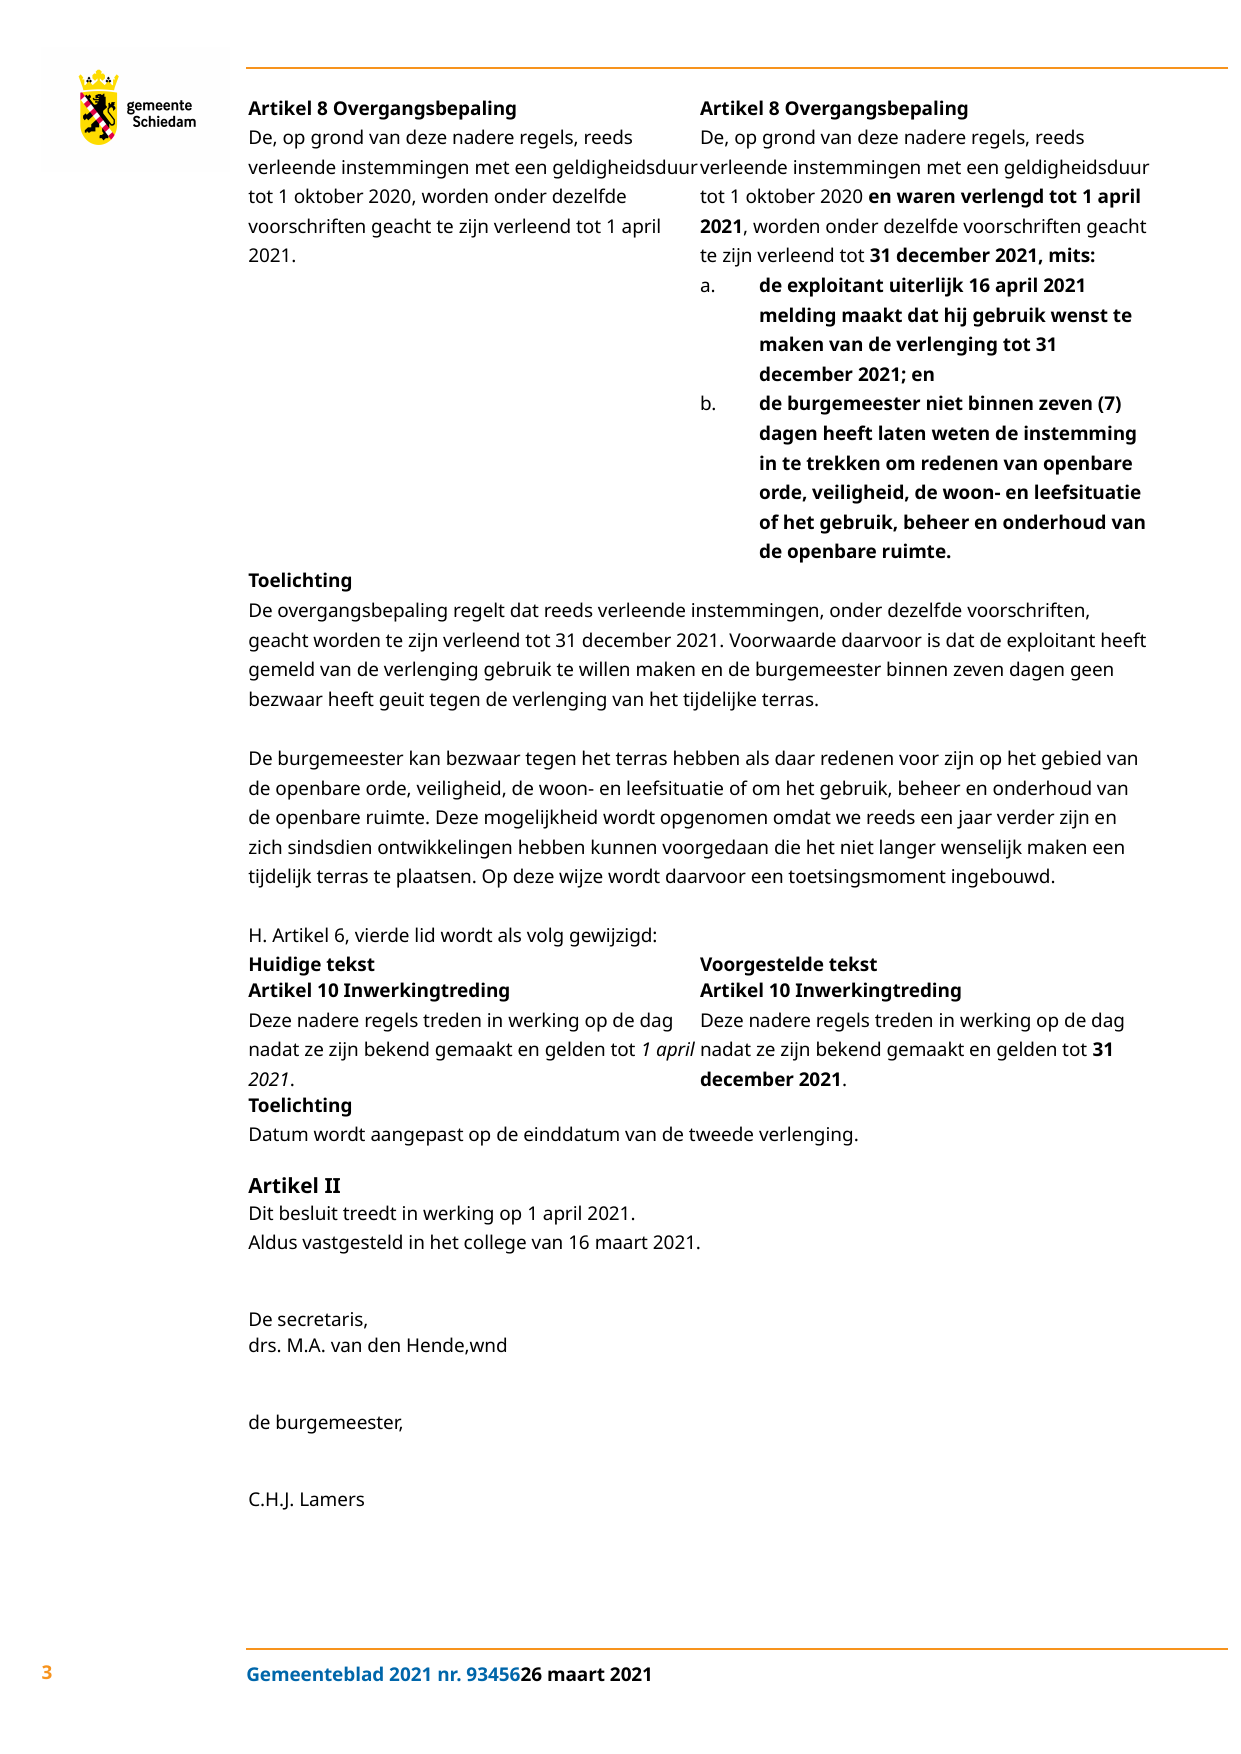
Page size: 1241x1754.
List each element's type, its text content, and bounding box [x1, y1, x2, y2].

text de burgemeester, [248, 1409, 1152, 1435]
table_cell Toelichting Datum wordt aangepast op de einddatum van de tweede verlenging. [248, 1092, 1152, 1147]
table_cell Artikel 10 Inwerkingtreding Deze nadere regels treden in werking op de dag nadat ze zijn bekend gemaakt en gelden tot 31 december 2021. [700, 978, 1152, 1092]
text C.H.J. Lamers [248, 1487, 1152, 1512]
picture [41, 47, 231, 172]
table_header Huidige tekst [248, 952, 700, 977]
table_cell Artikel 8 Overgangsbepaling De, op grond van deze nadere regels, reeds verleende instemmingen met een geldigheidsduur tot 1 oktober 2020, worden onder dezelfde voorschriften geacht te zijn verleend tot 1 april 2021. [248, 95, 700, 564]
text drs. M.A. van den Hende,wnd [248, 1332, 1152, 1358]
text Aldus vastgesteld in het college van 16 maart 2021. [248, 1229, 1152, 1255]
table_cell Artikel 8 Overgangsbepaling De, op grond van deze nadere regels, reeds verleende instemmingen met een geldigheidsduur tot 1 oktober 2020 en waren verlengd tot 1 april 2021, worden onder dezelfde voorschriften geacht te zijn verleend tot 31 december 2021, mits: de exploitant uiterlijk 16 april 2021 melding maakt dat hij gebruik wenst te maken van de verlenging tot 31 december 2021; en de burgemeester niet binnen zeven (7) dagen heeft laten weten de instemming in te trekken om redenen van openbare orde, veiligheid, de woon- en leefsituatie of het gebruik, beheer en onderhoud van de openbare ruimte. [700, 95, 1152, 564]
text Dit besluit treedt in werking op 1 april 2021. [248, 1200, 1152, 1225]
table_cell Artikel 10 Inwerkingtreding Deze nadere regels treden in werking op de dag nadat ze zijn bekend gemaakt en gelden tot 1 april 2021. [248, 978, 700, 1092]
text De secretaris, [248, 1306, 1152, 1332]
text Artikel II [248, 1171, 1152, 1200]
table_header Voorgestelde tekst [700, 952, 1152, 977]
text H. Artikel 6, vierde lid wordt als volg gewijzigd: [248, 922, 1152, 948]
table_header Toelichting De overgangsbepaling regelt dat reeds verleende instemmingen, onder dezelfde voorschriften, geacht worden te zijn verleend tot 31 december 2021. Voorwaarde daarvoor is dat de exploitant heeft gemeld van de verlenging gebruik te willen maken en de burgemeester binnen zeven dagen geen bezwaar heeft geuit tegen de verlenging van het tijdelijke terras. De burgemeester kan bezwaar tegen het terras hebben als daar redenen voor zijn op het gebied van de openbare orde, veiligheid, de woon- en leefsituatie of om het gebruik, beheer en onderhoud van de openbare ruimte. Deze mogelijkheid wordt opgenomen omdat we reeds een jaar verder zijn en zich sindsdien ontwikkelingen hebben kunnen voorgedaan die het niet langer wenselijk maken een tijdelijk terras te plaatsen. Op deze wijze wordt daarvoor een toetsingsmoment ingebouwd. [248, 568, 1152, 889]
